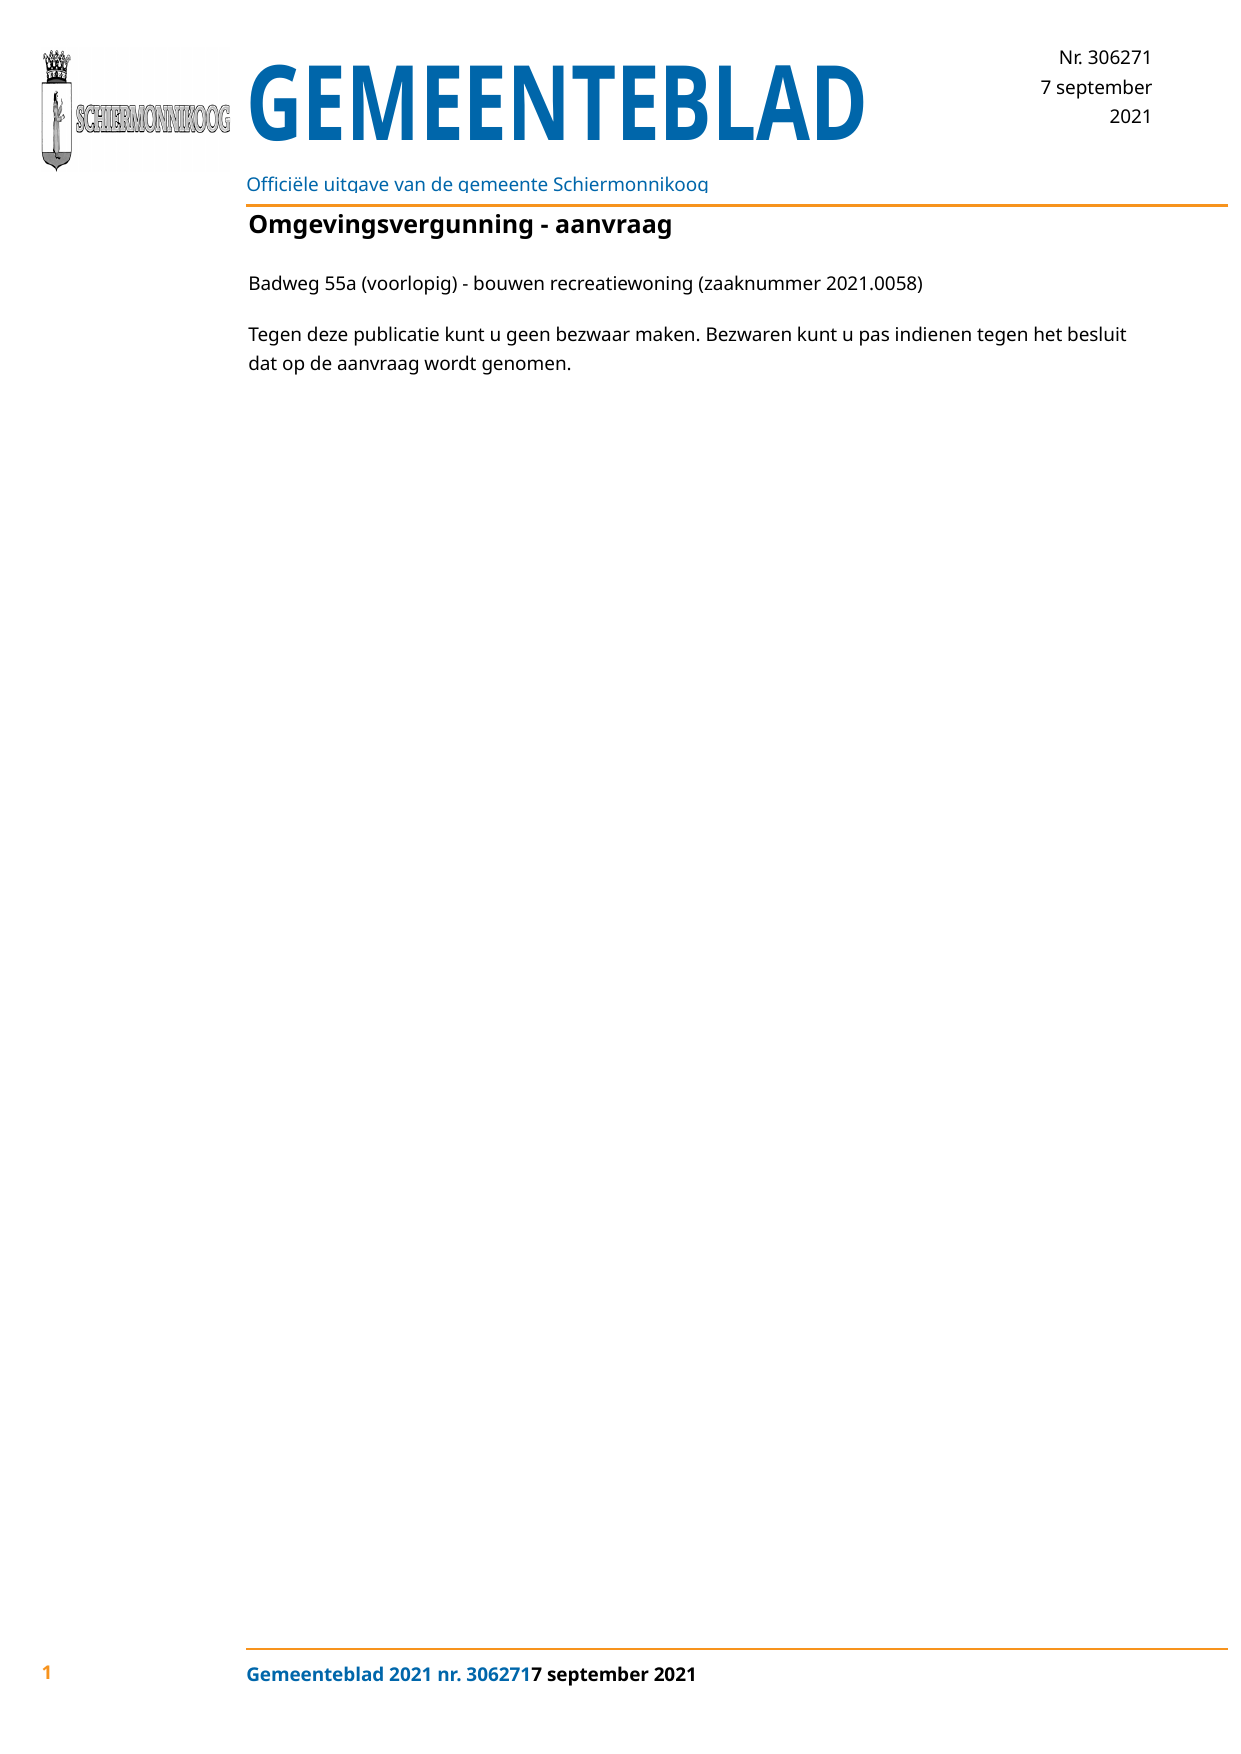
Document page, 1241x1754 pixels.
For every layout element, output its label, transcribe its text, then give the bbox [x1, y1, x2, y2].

picture [41, 47, 231, 172]
text Omgevingsvergunning - aanvraag [248, 207, 1152, 241]
text Tegen deze publicatie kunt u geen bezwaar maken. Bezwaren kunt u pas indienen tegen het besluit dat op de aanvraag wordt genomen. [248, 321, 1152, 376]
text Badweg 55a (voorlopig) - bouwen recreatiewoning (zaaknummer 2021.0058) [248, 270, 1152, 296]
